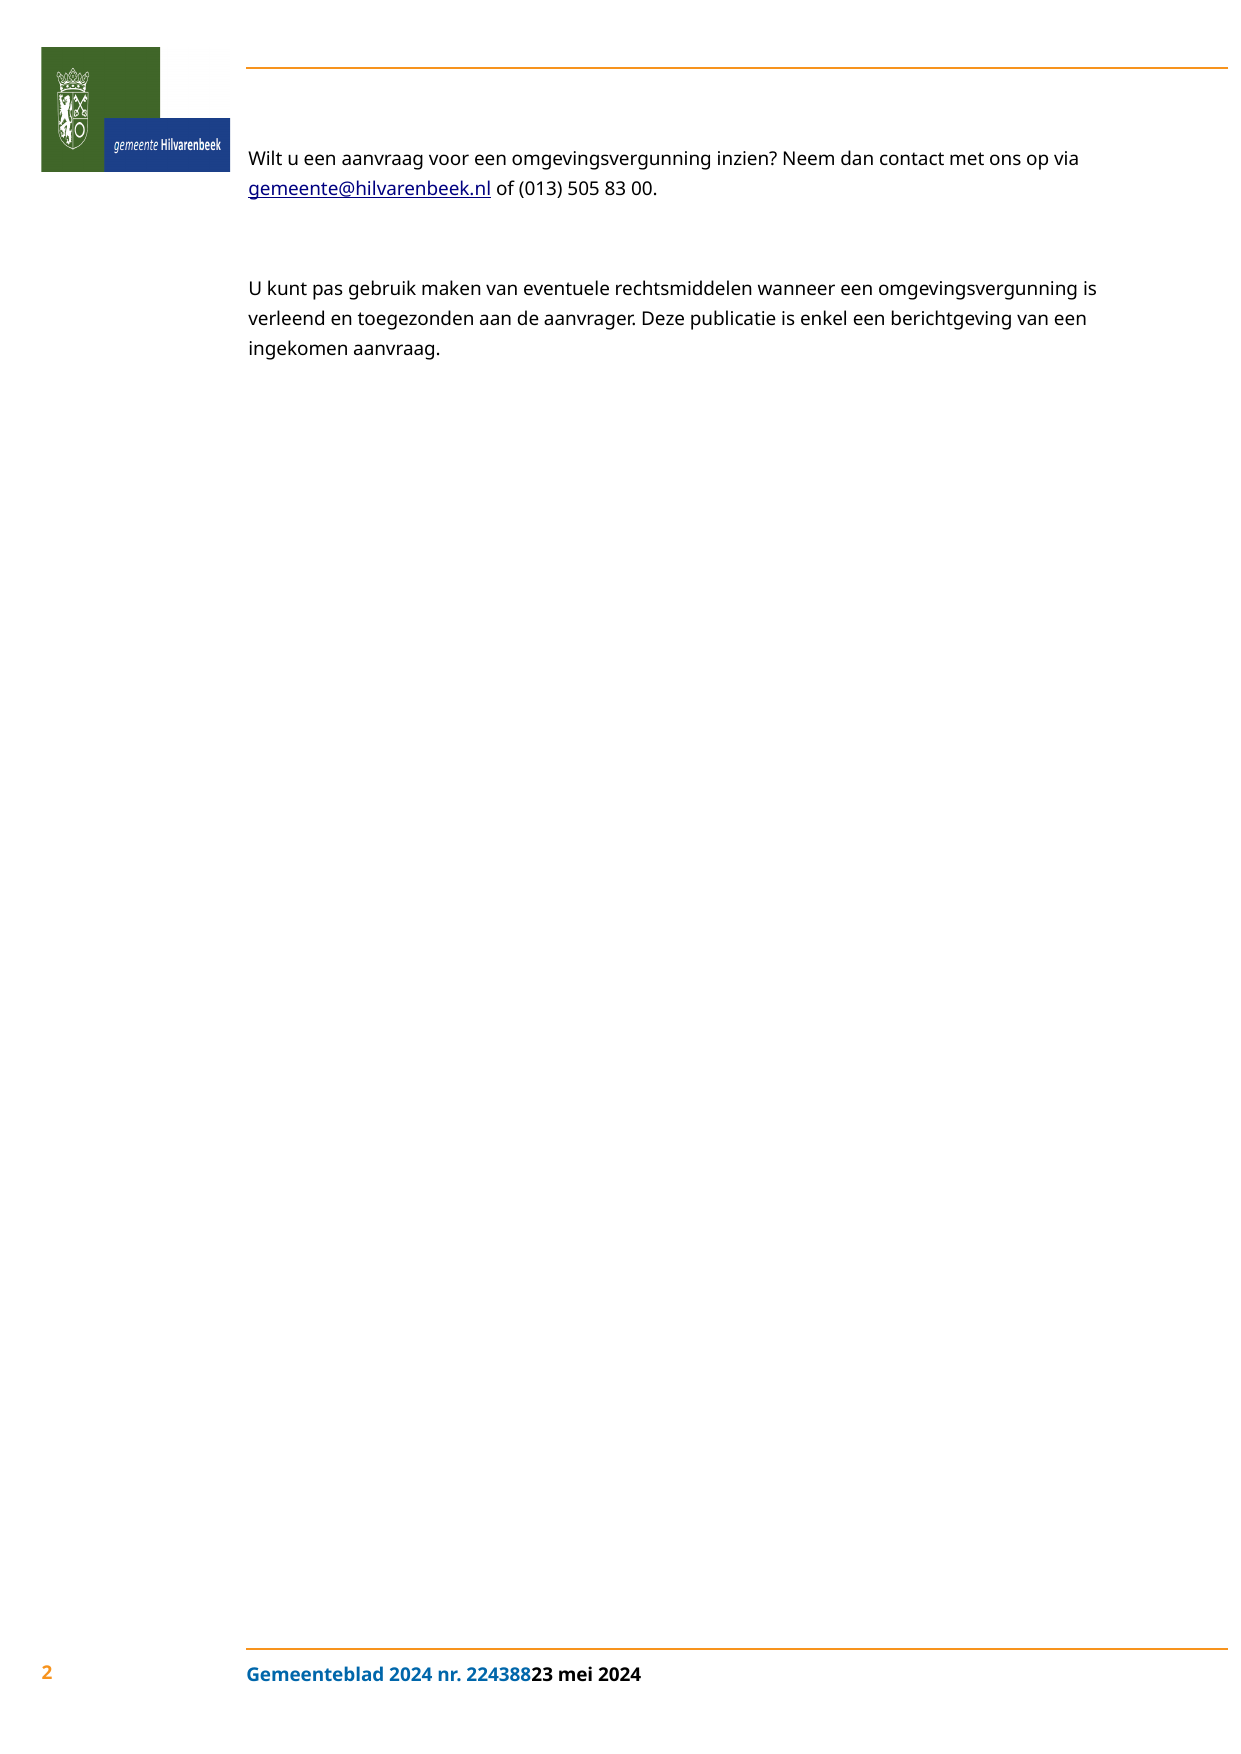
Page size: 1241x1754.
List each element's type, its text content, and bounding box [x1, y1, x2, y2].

text Wilt u een aanvraag voor een omgevingsvergunning inzien? Neem dan contact met ons op via gemeente@hilvarenbeek.nl of (013) 505 83 00. [248, 145, 1152, 201]
picture [41, 47, 231, 172]
text U kunt pas gebruik maken van eventuele rechtsmiddelen wanneer een omgevingsvergunning is verleend en toegezonden aan de aanvrager. Deze publicatie is enkel een berichtgeving van een ingekomen aanvraag. [248, 276, 1152, 361]
